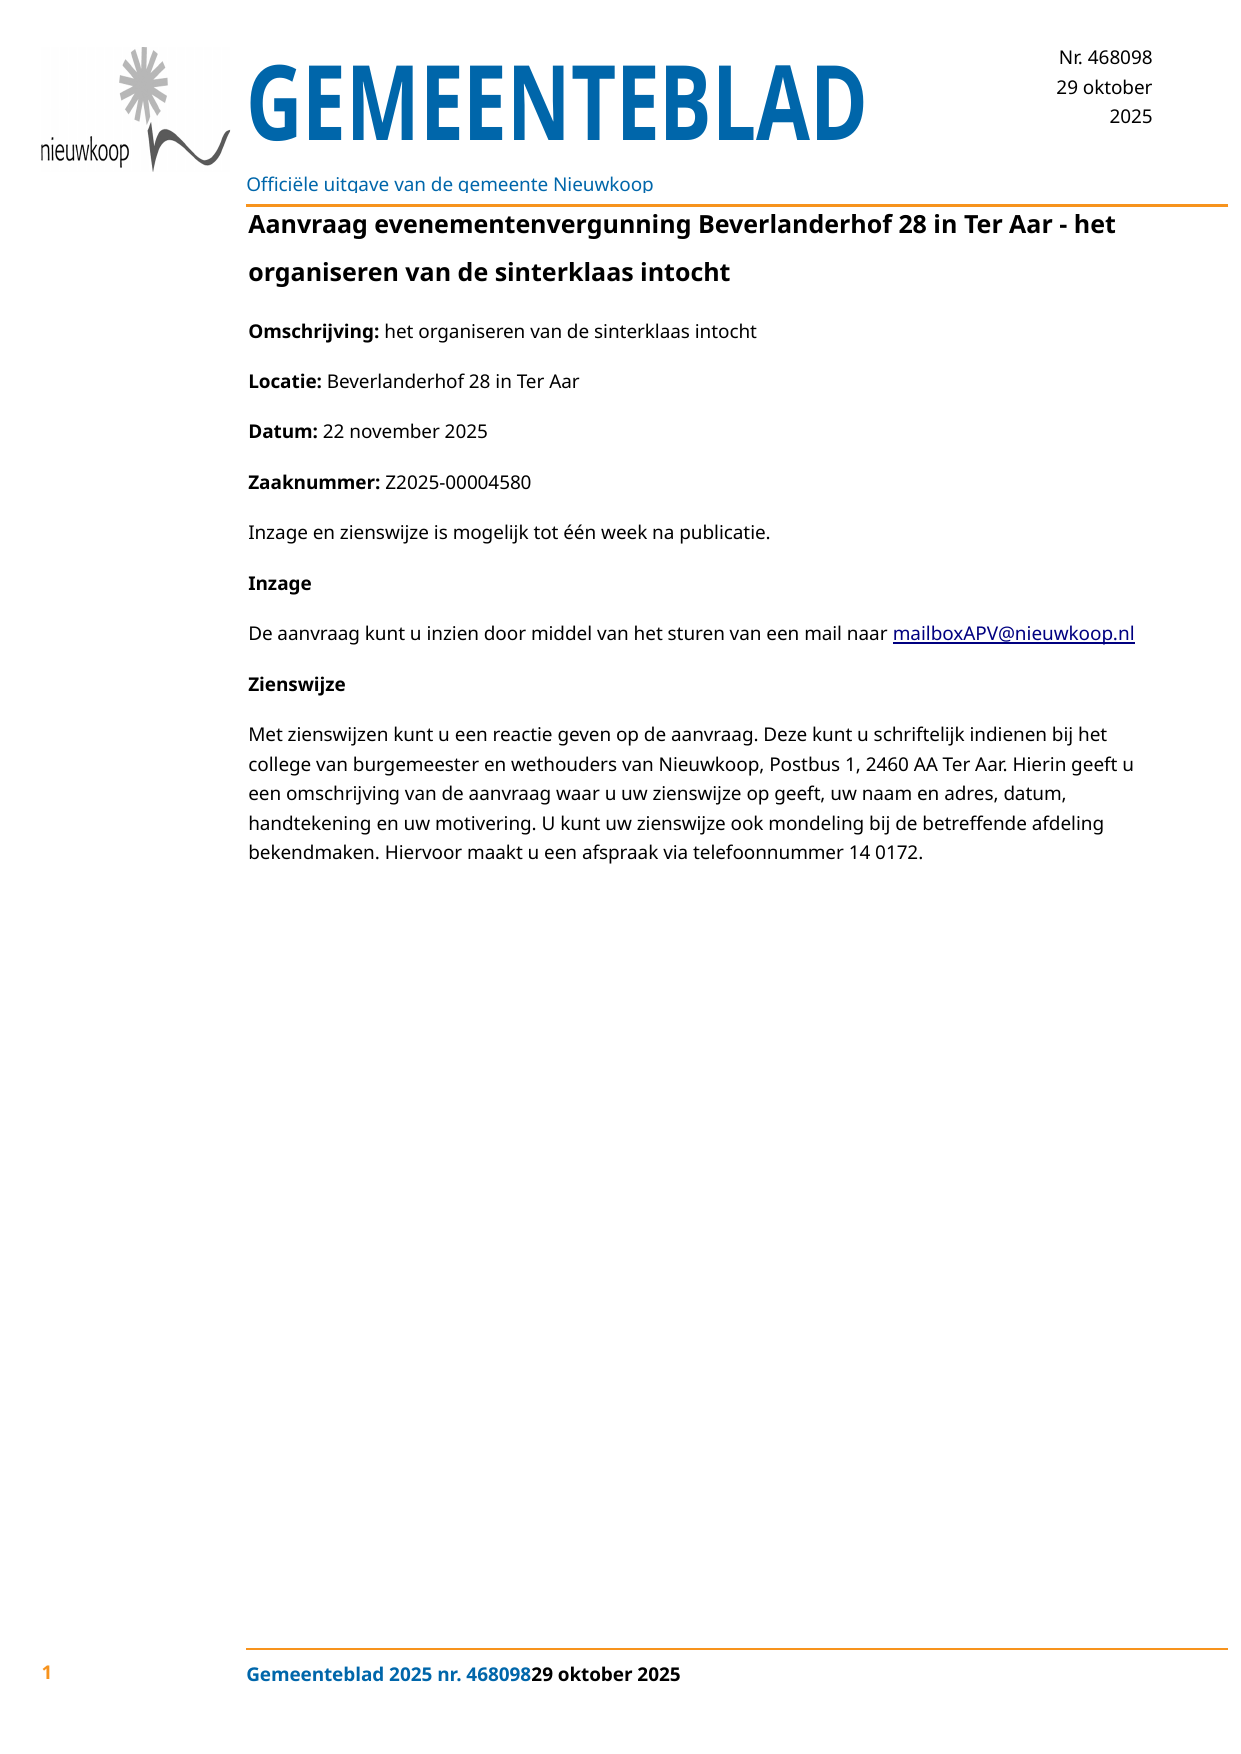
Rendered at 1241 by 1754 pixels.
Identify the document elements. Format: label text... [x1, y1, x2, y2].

text Inzage [248, 570, 1152, 596]
picture [41, 47, 231, 172]
text Zaaknummer: Z2025-00004580 [248, 469, 1152, 495]
text De aanvraag kunt u inzien door middel van het sturen van een mail naar mailboxAPV@nieuwkoop.nl [248, 620, 1152, 646]
text Zienswijze [248, 671, 1152, 697]
text Datum: 22 november 2025 [248, 419, 1152, 444]
text Aanvraag evenementenvergunning Beverlanderhof 28 in Ter Aar - het organiseren van de sinterklaas intocht [248, 207, 1152, 288]
text Met zienswijzen kunt u een reactie geven op de aanvraag. Deze kunt u schriftelijk indienen bij het college van burgemeester en wethouders van Nieuwkoop, Postbus 1, 2460 AA Ter Aar. Hierin geeft u een omschrijving van de aanvraag waar u uw zienswijze op geeft, uw naam en adres, datum, handtekening en uw motivering. U kunt uw zienswijze ook mondeling bij de betreffende afdeling bekendmaken. Hiervoor maakt u een afspraak via telefoonnummer 14 0172. [248, 721, 1152, 865]
text Locatie: Beverlanderhof 28 in Ter Aar [248, 368, 1152, 394]
text Inzage en zienswijze is mogelijk tot één week na publicatie. [248, 519, 1152, 545]
text Omschrijving: het organiseren van de sinterklaas intocht [248, 318, 1152, 344]
